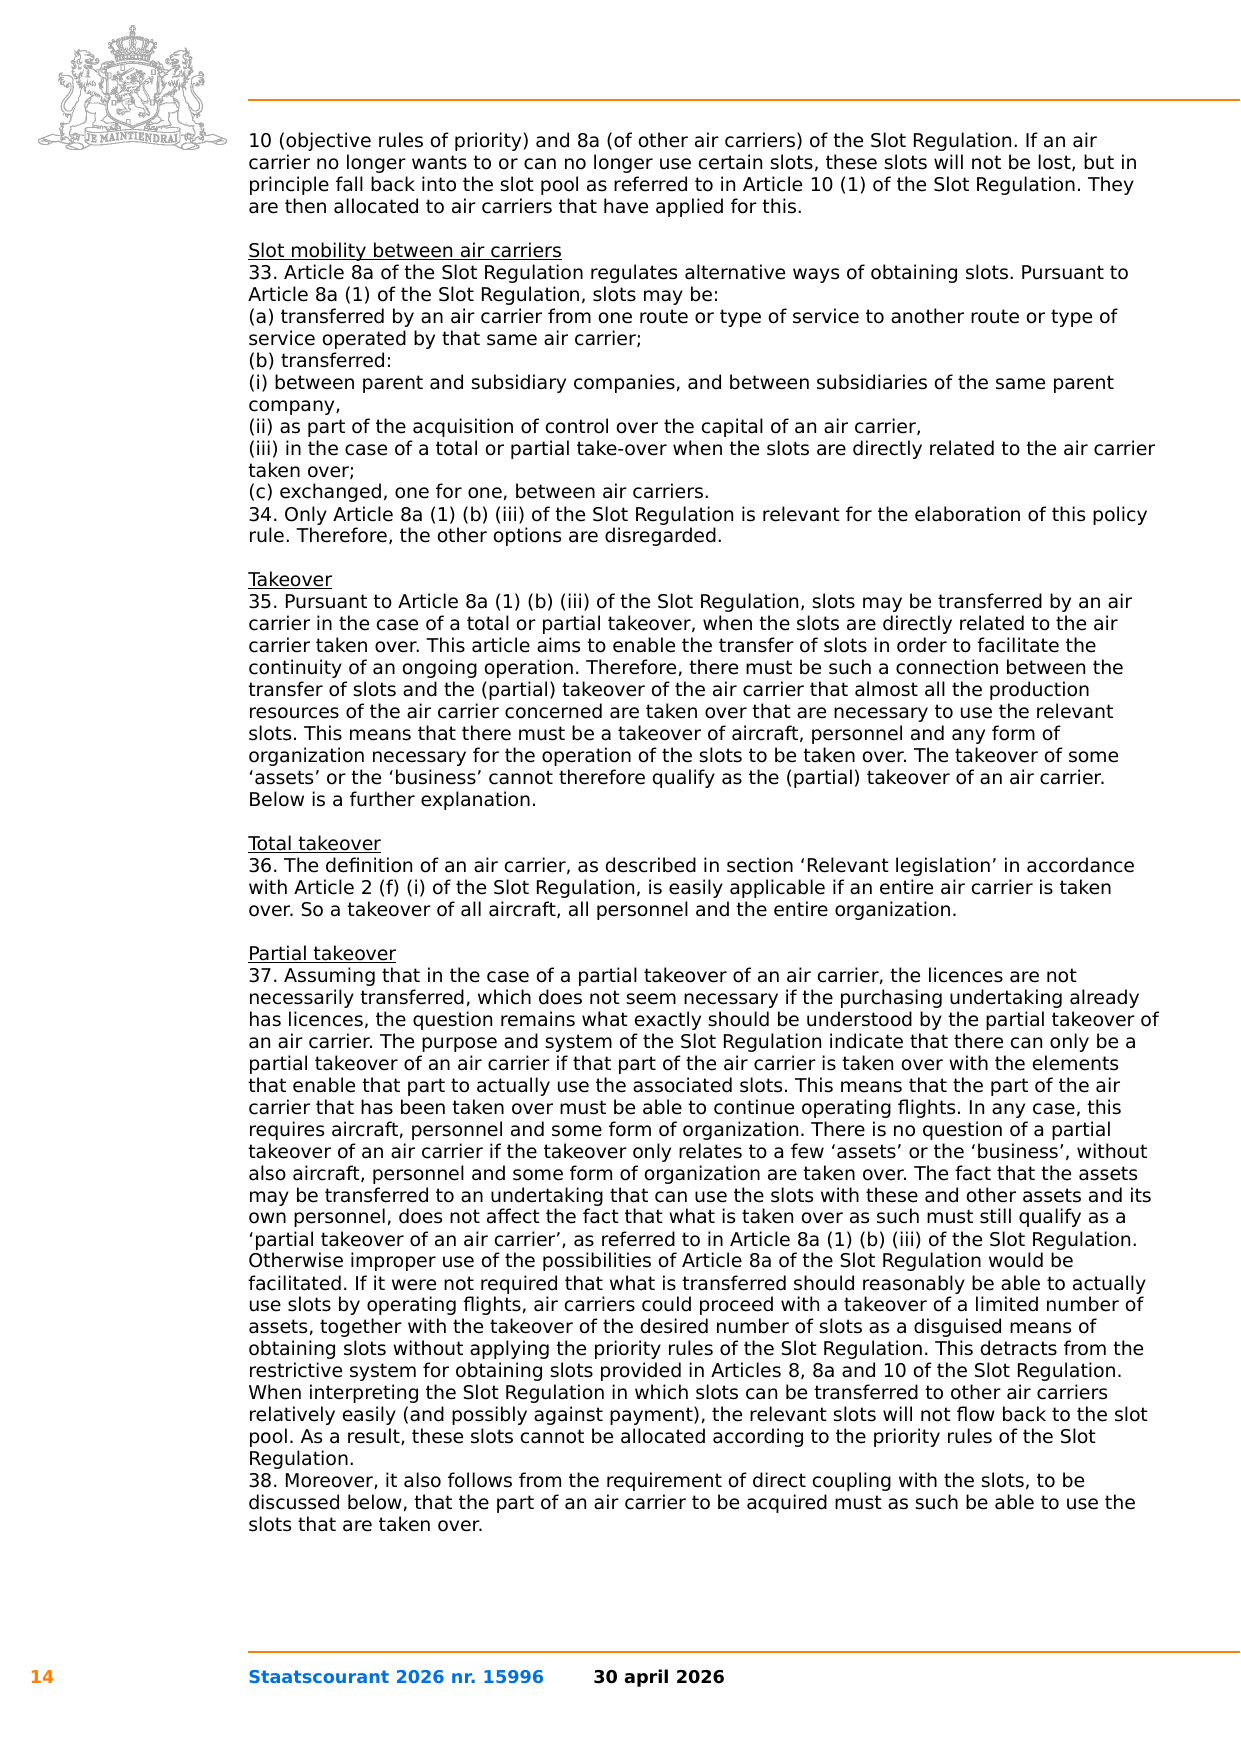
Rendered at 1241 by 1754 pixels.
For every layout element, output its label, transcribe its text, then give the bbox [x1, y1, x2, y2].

text 35. Pursuant to Article 8a (1) (b) (iii) of the Slot Regulation, slots may be transferred by an air carrier in the case of a total or partial takeover, when the slots are directly related to the air carrier taken over. This article aims to enable the transfer of slots in order to facilitate the continuity of an ongoing operation. Therefore, there must be such a connection between the transfer of slots and the (partial) takeover of the air carrier that almost all the production resources of the air carrier concerned are taken over that are necessary to use the relevant slots. This means that there must be a takeover of aircraft, personnel and any form of organization necessary for the operation of the slots to be taken over. The takeover of some ‘assets’ or the ‘business’ cannot therefore qualify as the (partial) takeover of an air carrier. Below is a further explanation. [248, 591, 1163, 811]
text 37. Assuming that in the case of a partial takeover of an air carrier, the licences are not necessarily transferred, which does not seem necessary if the purchasing undertaking already has licences, the question remains what exactly should be understood by the partial takeover of an air carrier. The purpose and system of the Slot Regulation indicate that there can only be a partial takeover of an air carrier if that part of the air carrier is taken over with the elements that enable that part to actually use the associated slots. This means that the part of the air carrier that has been taken over must be able to continue operating flights. In any case, this requires aircraft, personnel and some form of organization. There is no question of a partial takeover of an air carrier if the takeover only relates to a few ‘assets’ or the ‘business’, without also aircraft, personnel and some form of organization are taken over. The fact that the assets may be transferred to an undertaking that can use the slots with these and other assets and its own personnel, does not affect the fact that what is taken over as such must still qualify as a ‘partial takeover of an air carrier’, as referred to in Article 8a (1) (b) (iii) of the Slot Regulation. Otherwise improper use of the possibilities of Article 8a of the Slot Regulation would be facilitated. If it were not required that what is transferred should reasonably be able to actually use slots by operating flights, air carriers could proceed with a takeover of a limited number of assets, together with the takeover of the desired number of slots as a disguised means of obtaining slots without applying the priority rules of the Slot Regulation. This detracts from the restrictive system for obtaining slots provided in Articles 8, 8a and 10 of the Slot Regulation. When interpreting the Slot Regulation in which slots can be transferred to other air carriers relatively easily (and possibly against payment), the relevant slots will not flow back to the slot pool. As a result, these slots cannot be allocated according to the priority rules of the Slot Regulation. [248, 965, 1163, 1470]
subtitle Total takeover [248, 833, 1163, 855]
picture [38, 25, 227, 150]
text (c) exchanged, one for one, between air carriers. [248, 481, 1163, 503]
text 34. Only Article 8a (1) (b) (iii) of the Slot Regulation is relevant for the elaboration of this policy rule. Therefore, the other options are disregarded. [248, 503, 1163, 547]
subtitle Slot mobility between air carriers [248, 240, 1163, 262]
text 10 (objective rules of priority) and 8a (of other air carriers) of the Slot Regulation. If an air carrier no longer wants to or can no longer use certain slots, these slots will not be lost, but in principle fall back into the slot pool as referred to in Article 10 (1) of the Slot Regulation. They are then allocated to air carriers that have applied for this. [248, 130, 1163, 218]
text (ii) as part of the acquisition of control over the capital of an air carrier, [248, 416, 1163, 437]
text 38. Moreover, it also follows from the requirement of direct coupling with the slots, to be discussed below, that the part of an air carrier to be acquired must as such be able to use the slots that are taken over. [248, 1470, 1163, 1536]
text (iii) in the case of a total or partial take-over when the slots are directly related to the air carrier taken over; [248, 437, 1163, 481]
text 33. Article 8a of the Slot Regulation regulates alternative ways of obtaining slots. Pursuant to Article 8a (1) of the Slot Regulation, slots may be: [248, 262, 1163, 306]
subtitle Takeover [248, 569, 1163, 591]
text 36. The definition of an air carrier, as described in section ‘Relevant legislation’ in accordance with Article 2 (f) (i) of the Slot Regulation, is easily applicable if an entire air carrier is taken over. So a takeover of all aircraft, all personnel and the entire organization. [248, 855, 1163, 921]
text (b) transferred: [248, 349, 1163, 372]
text (a) transferred by an air carrier from one route or type of service to another route or type of service operated by that same air carrier; [248, 306, 1163, 349]
text (i) between parent and subsidiary companies, and between subsidiaries of the same parent company, [248, 372, 1163, 416]
subtitle Partial takeover [248, 943, 1163, 965]
